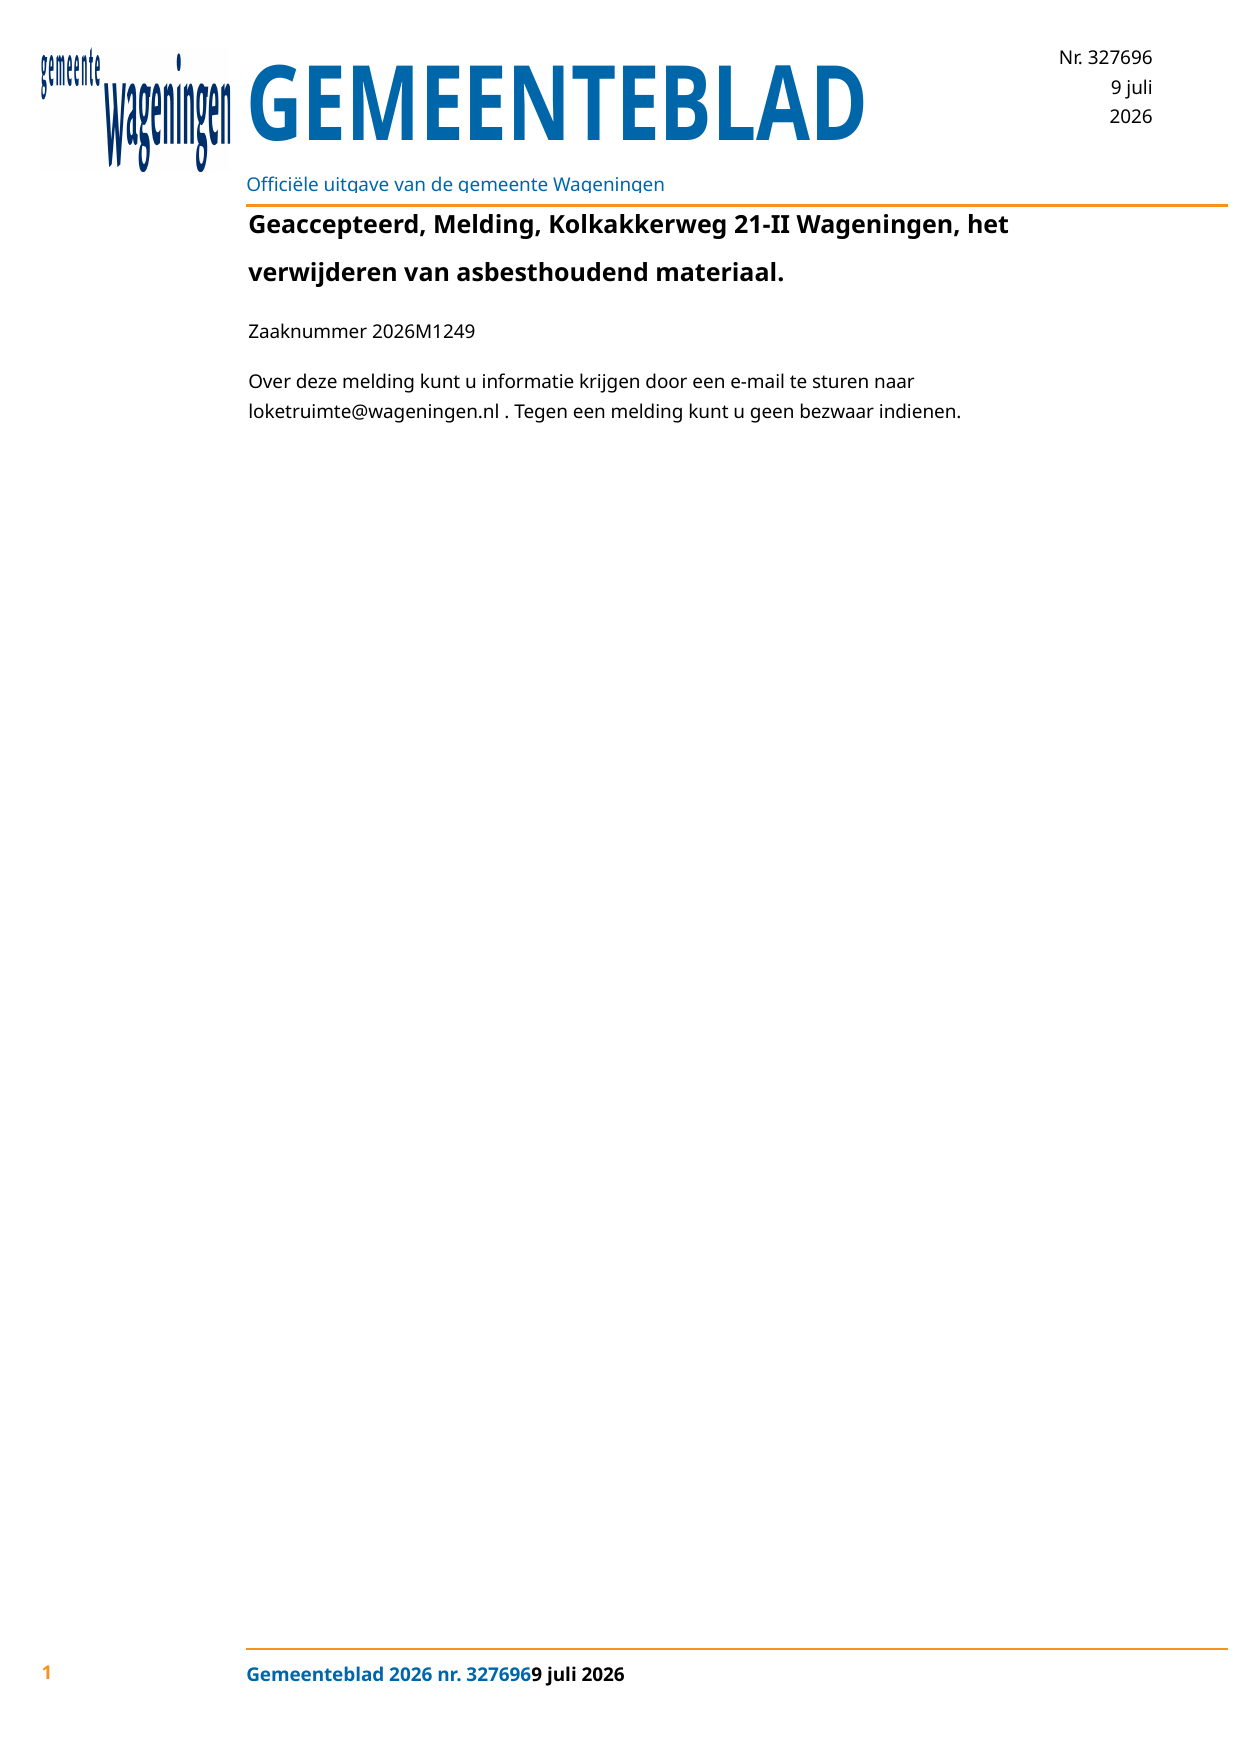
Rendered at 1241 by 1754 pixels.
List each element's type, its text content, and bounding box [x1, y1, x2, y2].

picture [41, 47, 231, 172]
text Zaaknummer 2026M1249 [248, 318, 1152, 344]
text Geaccepteerd, Melding, Kolkakkerweg 21-II Wageningen, het verwijderen van asbesthoudend materiaal. [248, 207, 1152, 288]
text Over deze melding kunt u informatie krijgen door een e-mail te sturen naar loketruimte@wageningen.nl . Tegen een melding kunt u geen bezwaar indienen. [248, 368, 1152, 424]
